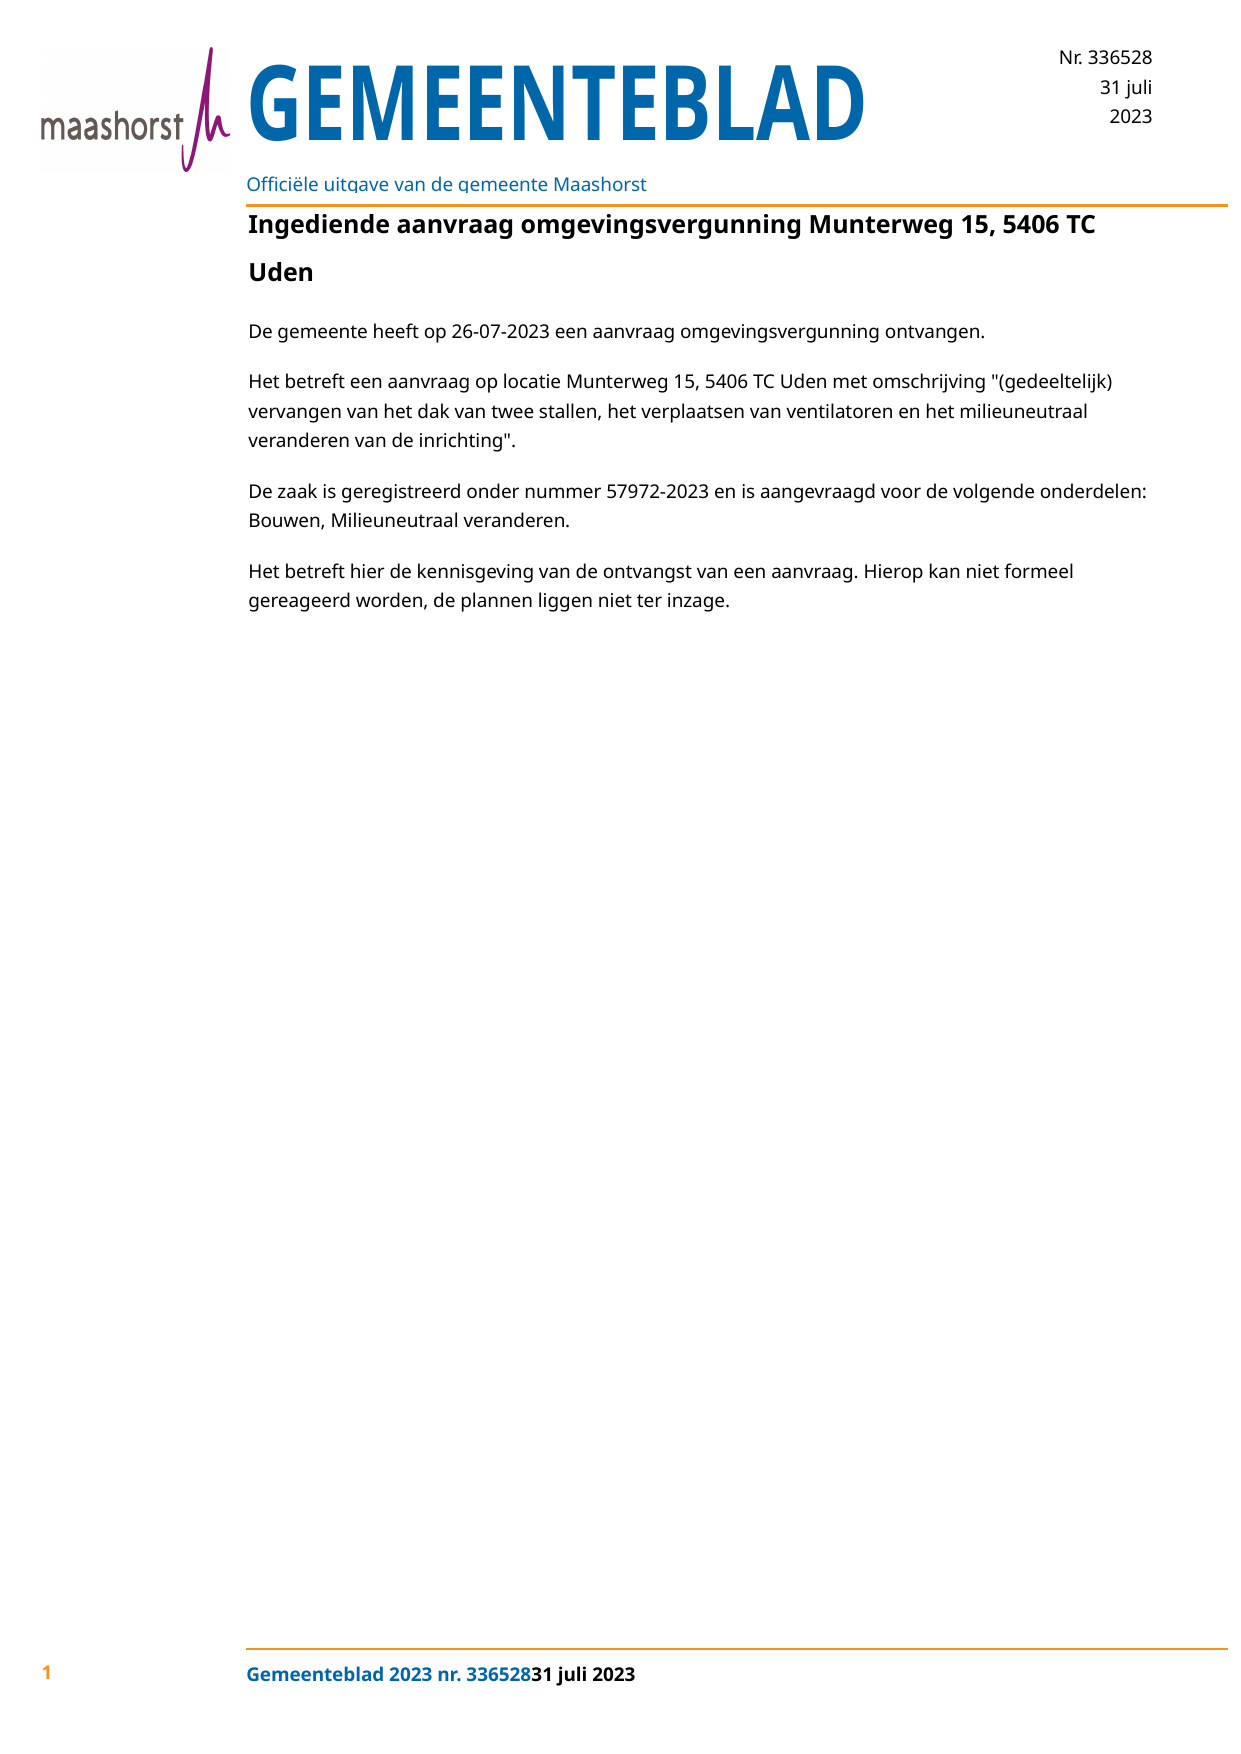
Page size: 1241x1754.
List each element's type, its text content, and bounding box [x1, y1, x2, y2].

text De zaak is geregistreerd onder nummer 57972-2023 en is aangevraagd voor de volgende onderdelen: Bouwen, Milieuneutraal veranderen. [248, 478, 1152, 533]
text Ingediende aanvraag omgevingsvergunning Munterweg 15, 5406 TC Uden [248, 207, 1152, 288]
picture [41, 47, 231, 172]
text Het betreft een aanvraag op locatie Munterweg 15, 5406 TC Uden met omschrijving "(gedeeltelijk) vervangen van het dak van twee stallen, het verplaatsen van ventilatoren en het milieuneutraal veranderen van de inrichting". [248, 368, 1152, 453]
text De gemeente heeft op 26-07-2023 een aanvraag omgevingsvergunning ontvangen. [248, 318, 1152, 344]
text Het betreft hier de kennisgeving van de ontvangst van een aanvraag. Hierop kan niet formeel gereageerd worden, de plannen liggen niet ter inzage. [248, 558, 1152, 613]
